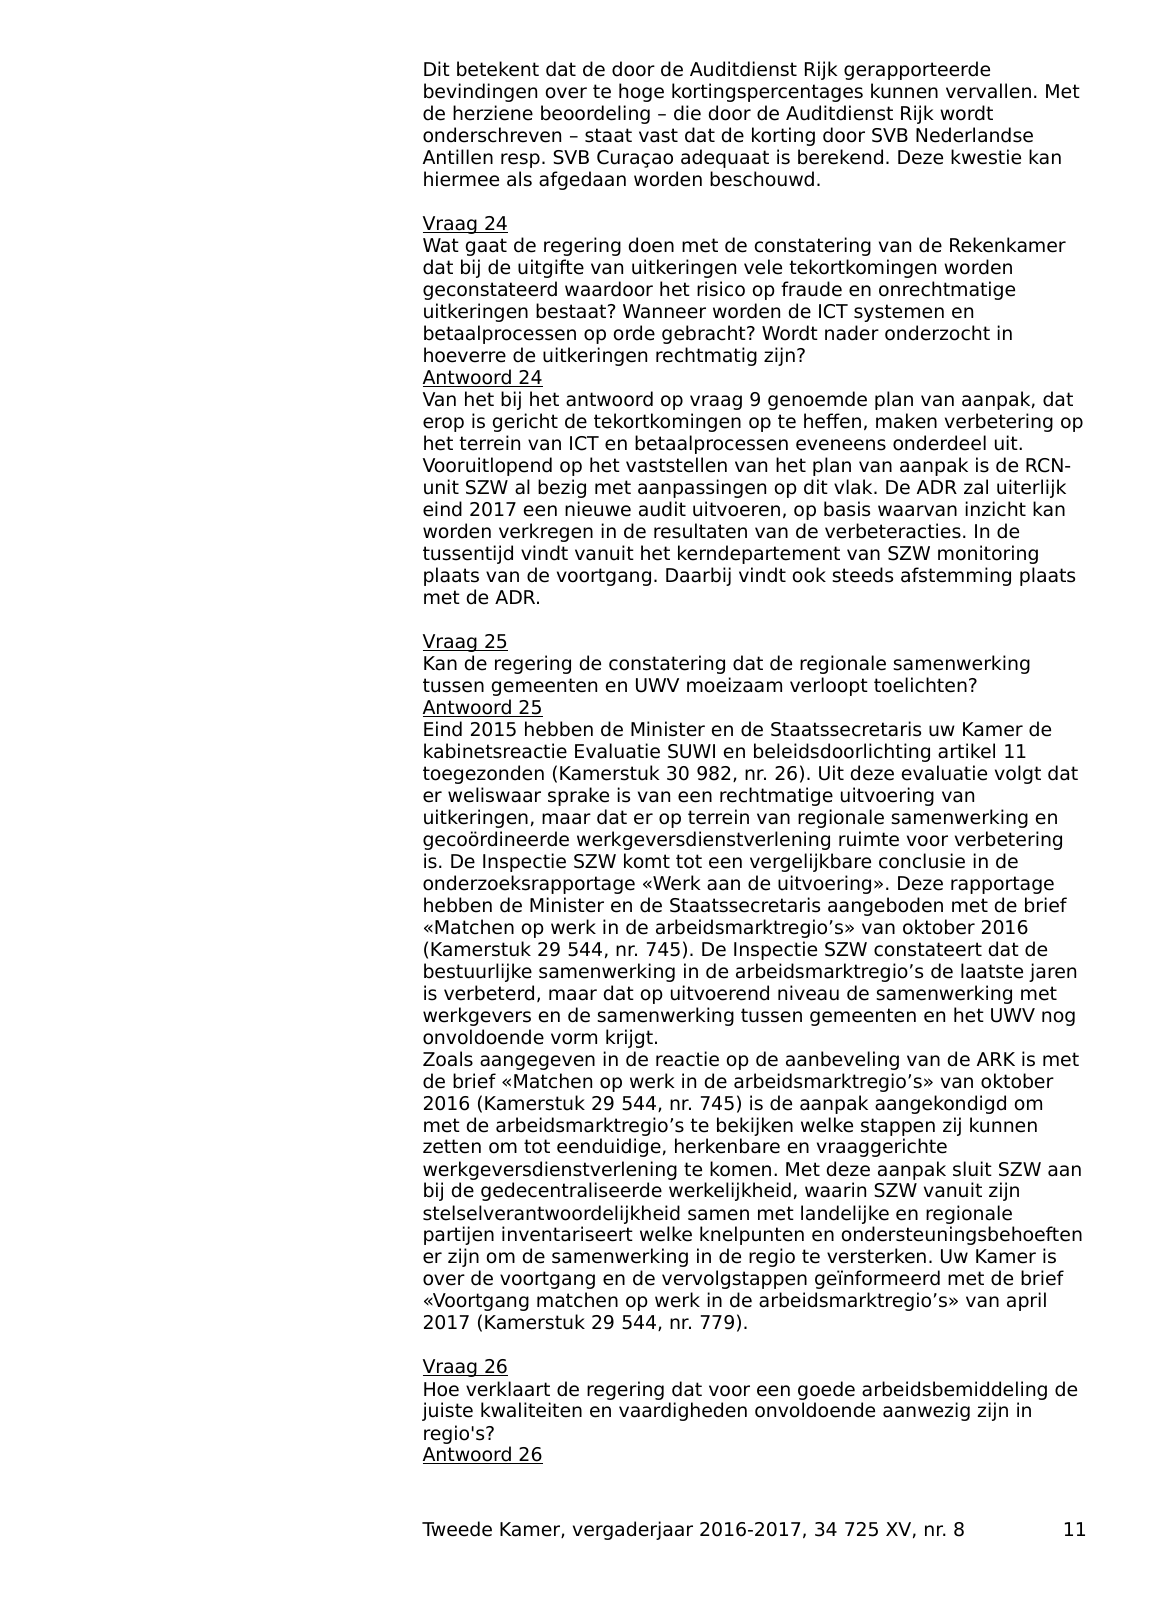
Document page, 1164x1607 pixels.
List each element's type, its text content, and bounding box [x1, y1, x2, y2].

text Antwoord 26 [422, 1444, 1087, 1466]
text Wat gaat de regering doen met de constatering van de Rekenkamer dat bij de uitgifte van uitkeringen vele tekortkomingen worden geconstateerd waardoor het risico op fraude en onrechtmatige uitkeringen bestaat? Wanneer worden de ICT systemen en betaalprocessen op orde gebracht? Wordt nader onderzocht in hoeverre de uitkeringen rechtmatig zijn? [422, 235, 1087, 367]
text Dit betekent dat de door de Auditdienst Rijk gerapporteerde bevindingen over te hoge kortingspercentages kunnen vervallen. Met de herziene beoordeling – die door de Auditdienst Rijk wordt onderschreven – staat vast dat de korting door SVB Nederlandse Antillen resp. SVB Curaçao adequaat is berekend. Deze kwestie kan hiermee als afgedaan worden beschouwd. [422, 59, 1087, 191]
text Antwoord 25 [422, 697, 1087, 719]
text Hoe verklaart de regering dat voor een goede arbeidsbemiddeling de juiste kwaliteiten en vaardigheden onvoldoende aanwezig zijn in regio's? [422, 1378, 1087, 1444]
text Van het bij het antwoord op vraag 9 genoemde plan van aanpak, dat erop is gericht de tekortkomingen op te heffen, maken verbetering op het terrein van ICT en betaalprocessen eveneens onderdeel uit. Vooruitlopend op het vaststellen van het plan van aanpak is de RCN-unit SZW al bezig met aanpassingen op dit vlak. De ADR zal uiterlijk eind 2017 een nieuwe audit uitvoeren, op basis waarvan inzicht kan worden verkregen in de resultaten van de verbeteracties. In de tussentijd vindt vanuit het kerndepartement van SZW monitoring plaats van de voortgang. Daarbij vindt ook steeds afstemming plaats met de ADR. [422, 389, 1087, 609]
text Vraag 25 [422, 631, 1087, 653]
text Vraag 24 [422, 213, 1087, 235]
text Vraag 26 [422, 1356, 1087, 1378]
text Kan de regering de constatering dat de regionale samenwerking tussen gemeenten en UWV moeizaam verloopt toelichten? [422, 653, 1087, 697]
text Zoals aangegeven in de reactie op de aanbeveling van de ARK is met de brief «Matchen op werk in de arbeidsmarktregio’s» van oktober 2016 (Kamerstuk 29 544, nr. 745) is de aanpak aangekondigd om met de arbeidsmarktregio’s te bekijken welke stappen zij kunnen zetten om tot eenduidige, herkenbare en vraaggerichte werkgeversdienstverlening te komen. Met deze aanpak sluit SZW aan bij de gedecentraliseerde werkelijkheid, waarin SZW vanuit zijn stelselverantwoordelijkheid samen met landelijke en regionale partijen inventariseert welke knelpunten en ondersteuningsbehoeften er zijn om de samenwerking in de regio te versterken. Uw Kamer is over de voortgang en de vervolgstappen geïnformeerd met de brief «Voortgang matchen op werk in de arbeidsmarktregio’s» van april 2017 (Kamerstuk 29 544, nr. 779). [422, 1048, 1087, 1334]
text Eind 2015 hebben de Minister en de Staatssecretaris uw Kamer de kabinetsreactie Evaluatie SUWI en beleidsdoorlichting artikel 11 toegezonden (Kamerstuk 30 982, nr. 26). Uit deze evaluatie volgt dat er weliswaar sprake is van een rechtmatige uitvoering van uitkeringen, maar dat er op terrein van regionale samenwerking en gecoördineerde werkgeversdienstverlening ruimte voor verbetering is. De Inspectie SZW komt tot een vergelijkbare conclusie in de onderzoeksrapportage «Werk aan de uitvoering». Deze rapportage hebben de Minister en de Staatssecretaris aangeboden met de brief «Matchen op werk in de arbeidsmarktregio’s» van oktober 2016 (Kamerstuk 29 544, nr. 745). De Inspectie SZW constateert dat de bestuurlijke samenwerking in de arbeidsmarktregio’s de laatste jaren is verbeterd, maar dat op uitvoerend niveau de samenwerking met werkgevers en de samenwerking tussen gemeenten en het UWV nog onvoldoende vorm krijgt. [422, 719, 1087, 1048]
text Antwoord 24 [422, 367, 1087, 389]
